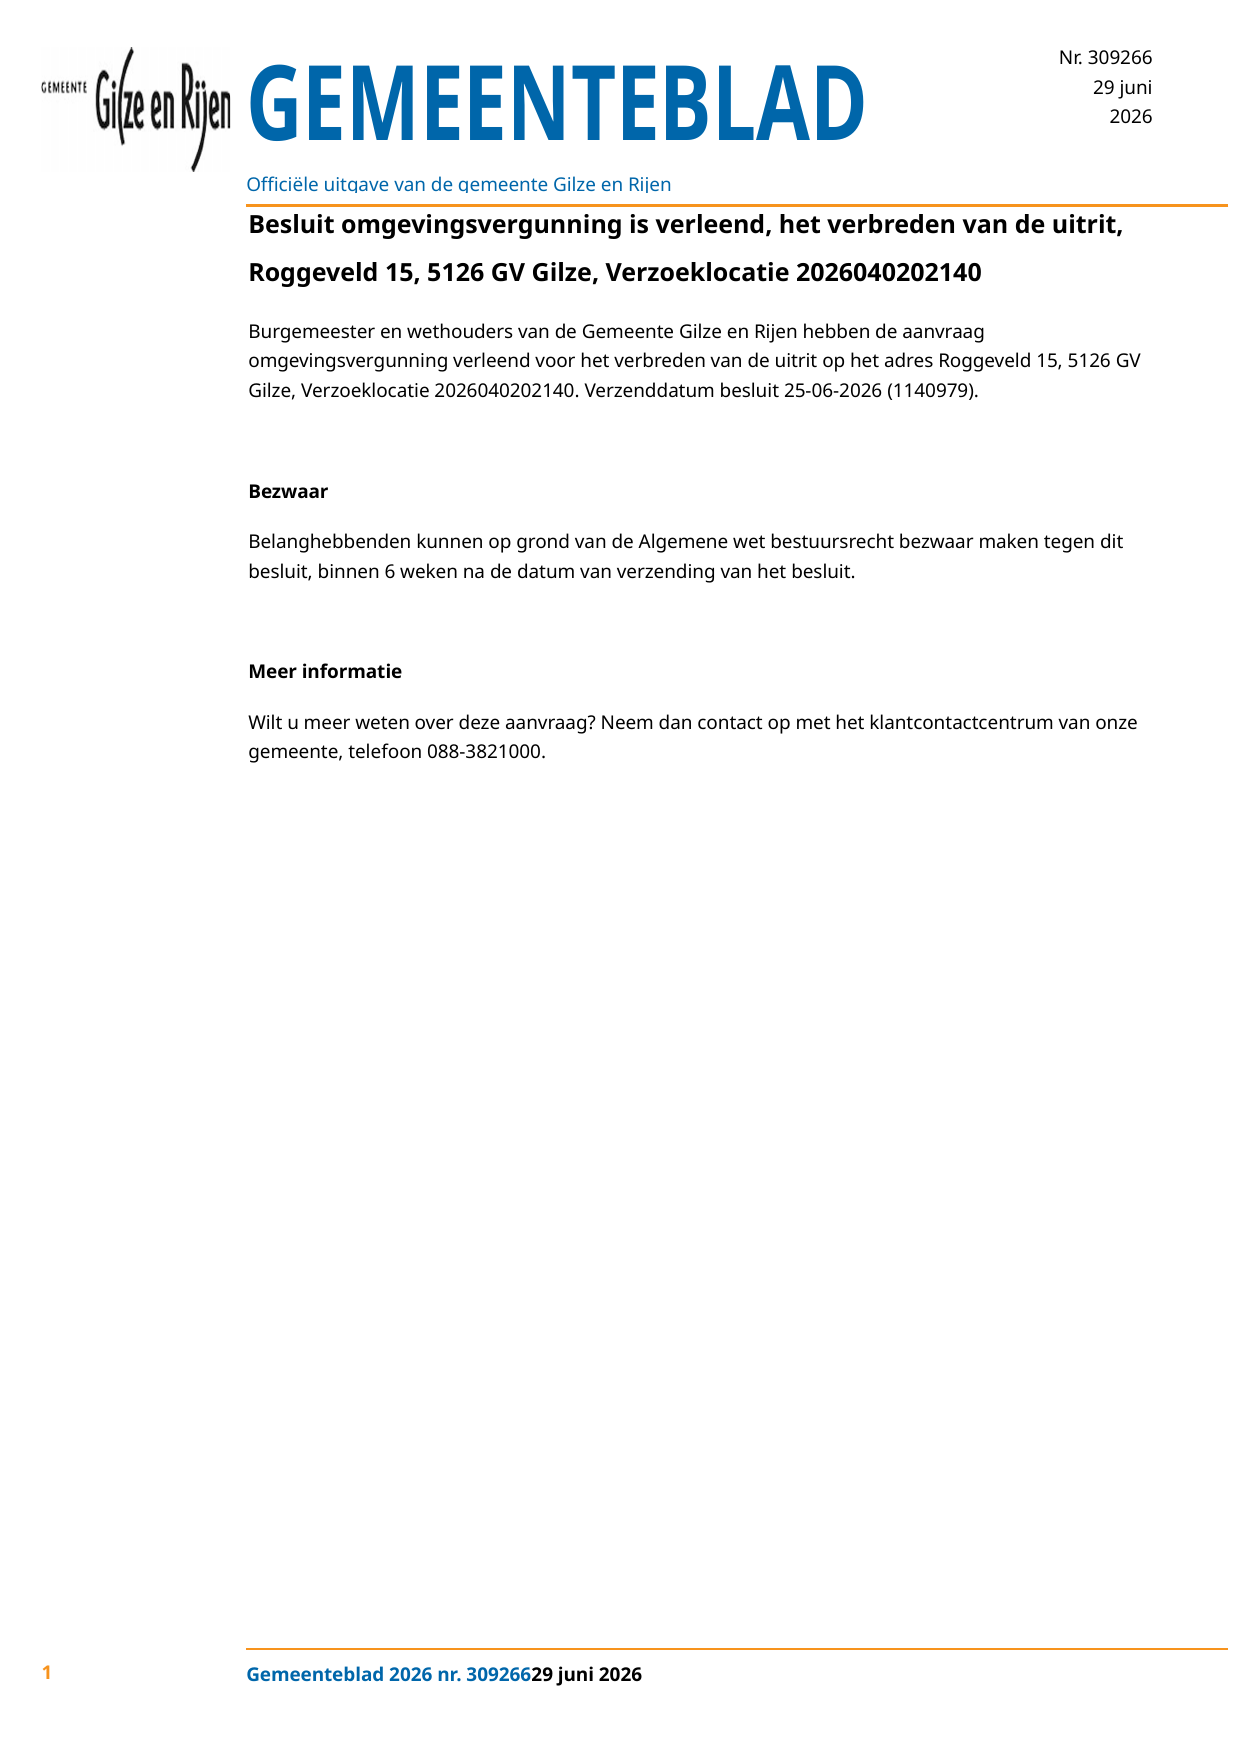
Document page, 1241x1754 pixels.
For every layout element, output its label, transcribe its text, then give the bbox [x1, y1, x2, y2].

text Wilt u meer weten over deze aanvraag? Neem dan contact op met het klantcontactcentrum van onze gemeente, telefoon 088-3821000. [248, 709, 1152, 764]
text Meer informatie [248, 659, 1152, 684]
text Bezwaar [248, 478, 1152, 504]
text Burgemeester en wethouders van de Gemeente Gilze en Rijen hebben de aanvraag omgevingsvergunning verleend voor het verbreden van de uitrit op het adres Roggeveld 15, 5126 GV Gilze, Verzoeklocatie 2026040202140. Verzenddatum besluit 25-06-2026 (1140979). [248, 318, 1152, 403]
text Belanghebbenden kunnen op grond van de Algemene wet bestuursrecht bezwaar maken tegen dit besluit, binnen 6 weken na de datum van verzending van het besluit. [248, 528, 1152, 584]
picture [41, 47, 231, 172]
text Besluit omgevingsvergunning is verleend, het verbreden van de uitrit, Roggeveld 15, 5126 GV Gilze, Verzoeklocatie 2026040202140 [248, 207, 1152, 288]
